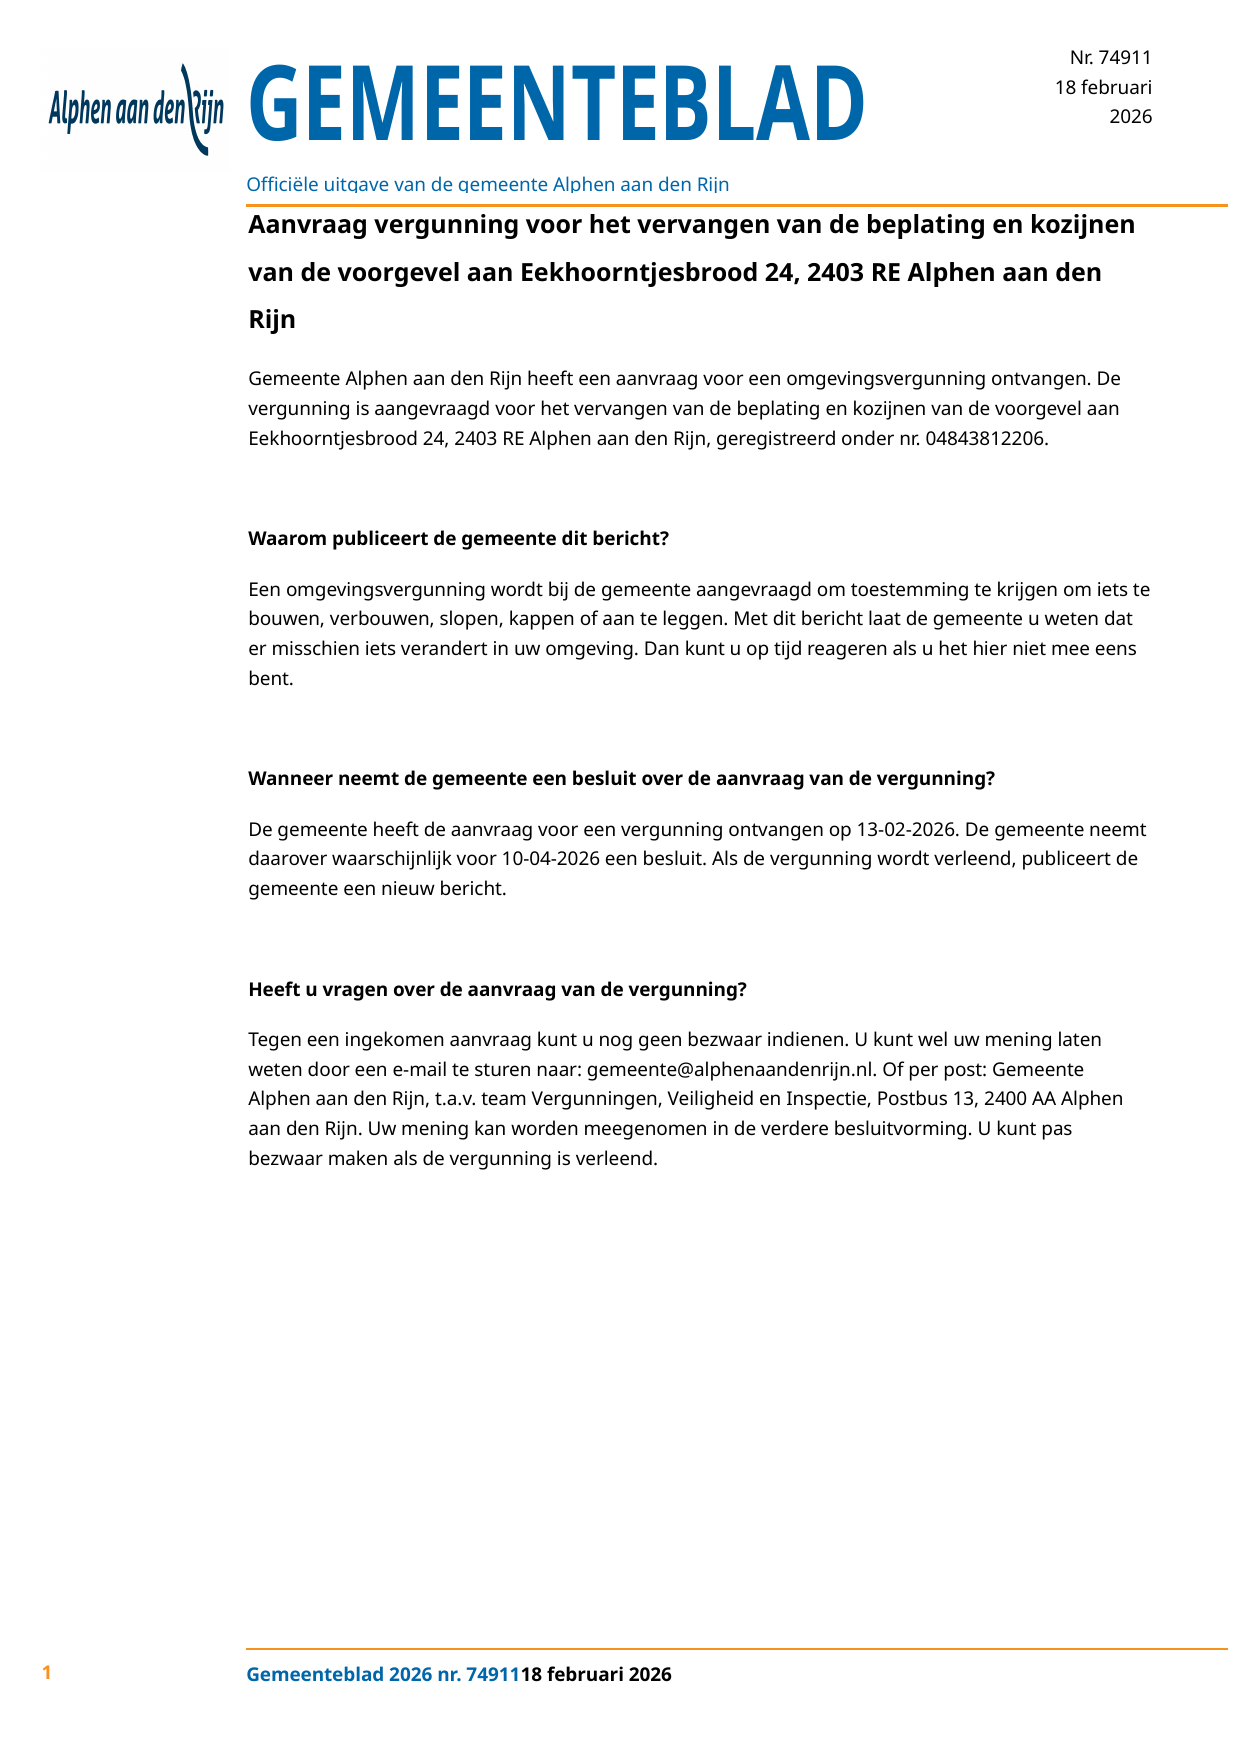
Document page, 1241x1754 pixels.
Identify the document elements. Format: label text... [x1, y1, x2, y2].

text Tegen een ingekomen aanvraag kunt u nog geen bezwaar indienen. U kunt wel uw mening laten weten door een e-mail te sturen naar: gemeente@alphenaandenrijn.nl. Of per post: Gemeente Alphen aan den Rijn, t.a.v. team Vergunningen, Veiligheid en Inspectie, Postbus 13, 2400 AA Alphen aan den Rijn. Uw mening kan worden meegenomen in de verdere besluitvorming. U kunt pas bezwaar maken als de vergunning is verleend. [248, 1026, 1152, 1170]
text Gemeente Alphen aan den Rijn heeft een aanvraag voor een omgevingsvergunning ontvangen. De vergunning is aangevraagd voor het vervangen van de beplating en kozijnen van de voorgevel aan Eekhoorntjesbrood 24, 2403 RE Alphen aan den Rijn, geregistreerd onder nr. 04843812206. [248, 366, 1152, 450]
text Een omgevingsvergunning wordt bij de gemeente aangevraagd om toestemming te krijgen om iets te bouwen, verbouwen, slopen, kappen of aan te leggen. Met dit bericht laat de gemeente u weten dat er misschien iets verandert in uw omgeving. Dan kunt u op tijd reageren als u het hier niet mee eens bent. [248, 576, 1152, 690]
text Waarom publiceert de gemeente dit bericht? [248, 526, 1152, 551]
text De gemeente heeft de aanvraag voor een vergunning ontvangen op 13-02-2026. De gemeente neemt daarover waarschijnlijk voor 10-04-2026 een besluit. Als de vergunning wordt verleend, publiceert de gemeente een nieuw bericht. [248, 816, 1152, 901]
text Wanneer neemt de gemeente een besluit over de aanvraag van de vergunning? [248, 766, 1152, 791]
picture [41, 47, 231, 172]
text Aanvraag vergunning voor het vervangen van de beplating en kozijnen van de voorgevel aan Eekhoorntjesbrood 24, 2403 RE Alphen aan den Rijn [248, 207, 1152, 336]
text Heeft u vragen over de aanvraag van de vergunning? [248, 976, 1152, 1002]
